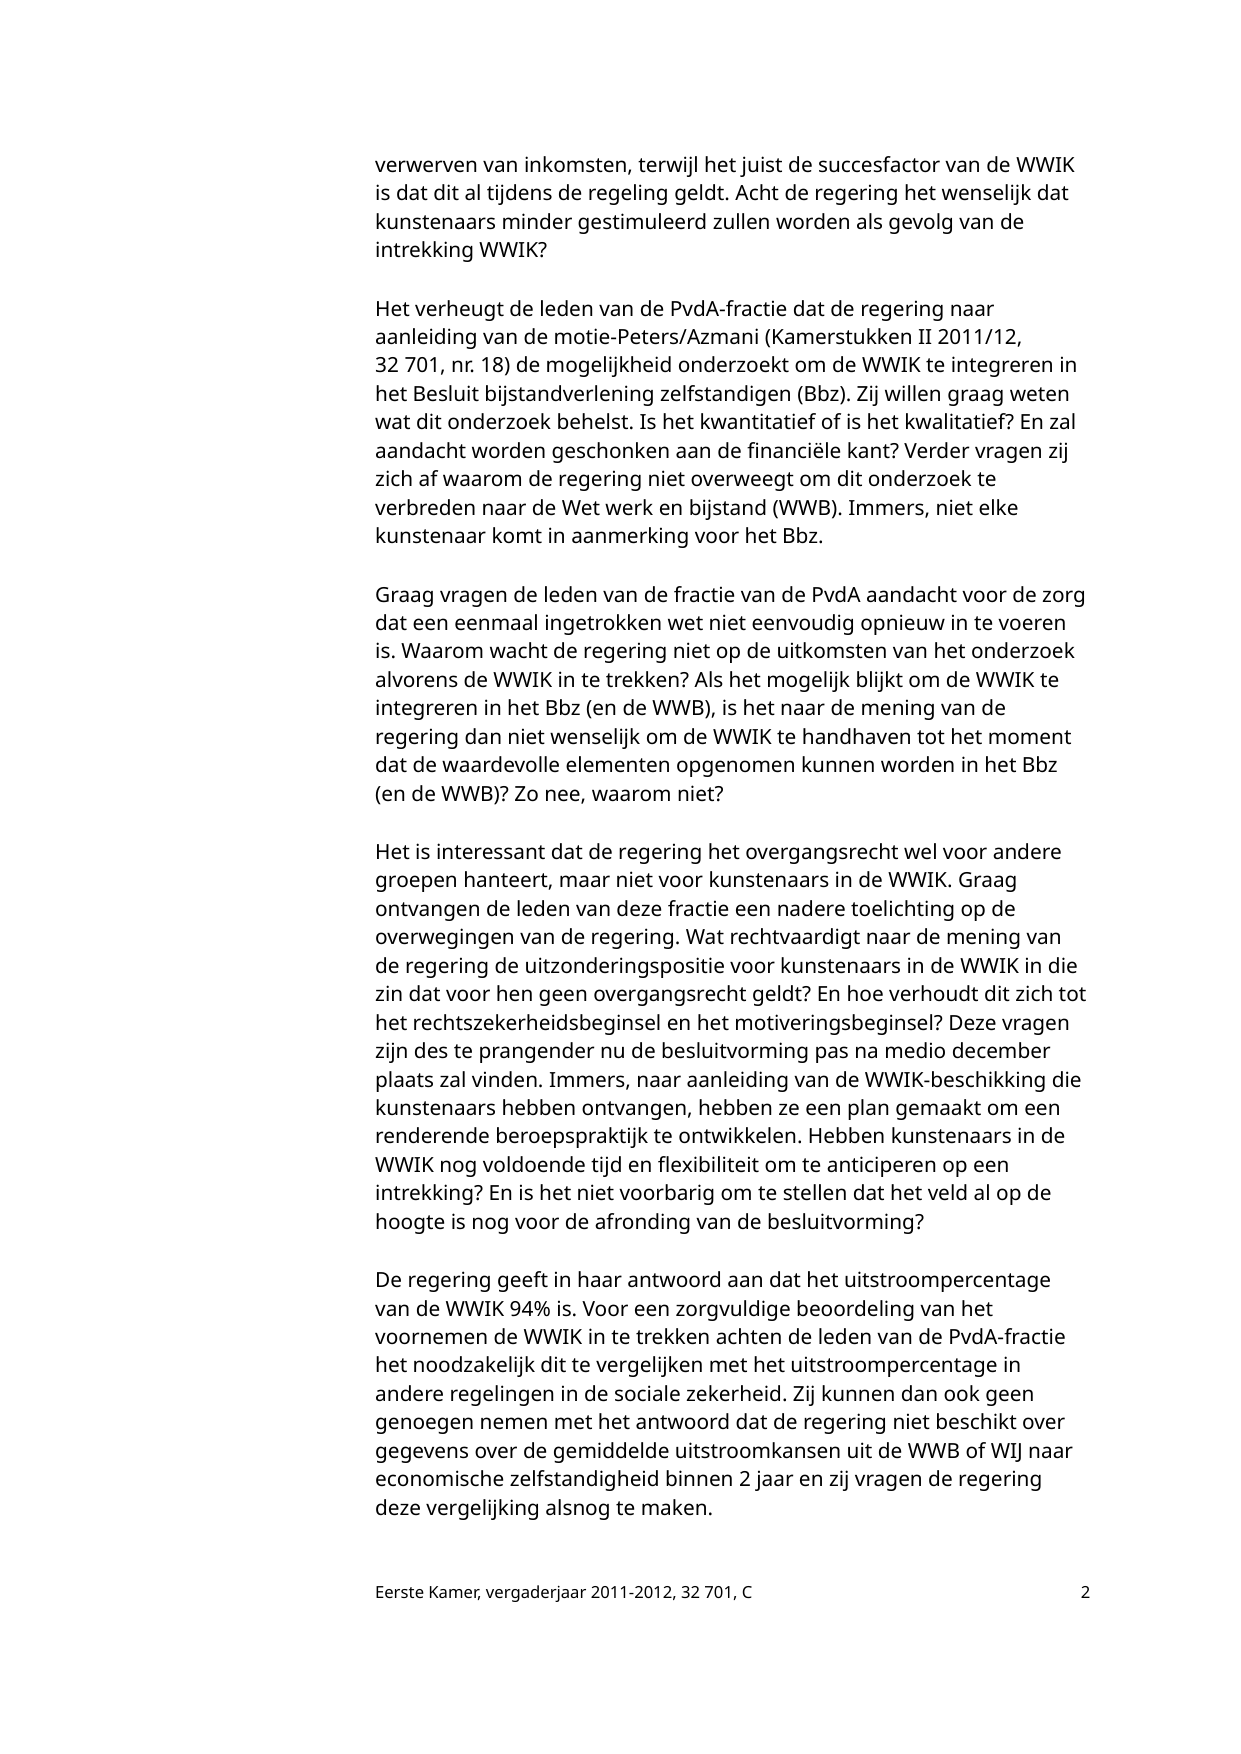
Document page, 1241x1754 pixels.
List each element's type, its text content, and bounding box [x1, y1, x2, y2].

text verwerven van inkomsten, terwijl het juist de succesfactor van de WWIK is dat dit al tijdens de regeling geldt. Acht de regering het wenselijk dat kunstenaars minder gestimuleerd zullen worden als gevolg van de intrekking WWIK? [375, 150, 1090, 264]
text Graag vragen de leden van de fractie van de PvdA aandacht voor de zorg dat een eenmaal ingetrokken wet niet eenvoudig opnieuw in te voeren is. Waarom wacht de regering niet op de uitkomsten van het onderzoek alvorens de WWIK in te trekken? Als het mogelijk blijkt om de WWIK te integreren in het Bbz (en de WWB), is het naar de mening van de regering dan niet wenselijk om de WWIK te handhaven tot het moment dat de waardevolle elementen opgenomen kunnen worden in het Bbz (en de WWB)? Zo nee, waarom niet? [375, 580, 1090, 807]
text Het is interessant dat de regering het overgangsrecht wel voor andere groepen hanteert, maar niet voor kunstenaars in de WWIK. Graag ontvangen de leden van deze fractie een nadere toelichting op de overwegingen van de regering. Wat rechtvaardigt naar de mening van de regering de uitzonderingspositie voor kunstenaars in de WWIK in die zin dat voor hen geen overgangsrecht geldt? En hoe verhoudt dit zich tot het rechtszekerheidsbeginsel en het motiveringsbeginsel? Deze vragen zijn des te prangender nu de besluitvorming pas na medio december plaats zal vinden. Immers, naar aanleiding van de WWIK-beschikking die kunstenaars hebben ontvangen, hebben ze een plan gemaakt om een renderende beroepspraktijk te ontwikkelen. Hebben kunstenaars in de WWIK nog voldoende tijd en flexibiliteit om te anticiperen op een intrekking? En is het niet voorbarig om te stellen dat het veld al op de hoogte is nog voor de afronding van de besluitvorming? [375, 837, 1090, 1235]
text Het verheugt de leden van de PvdA-fractie dat de regering naar aanleiding van de motie-Peters/Azmani (Kamerstukken II 2011/12, 32 701, nr. 18) de mogelijkheid onderzoekt om de WWIK te integreren in het Besluit bijstandverlening zelfstandigen (Bbz). Zij willen graag weten wat dit onderzoek behelst. Is het kwantitatief of is het kwalitatief? En zal aandacht worden geschonken aan de financiële kant? Verder vragen zij zich af waarom de regering niet overweegt om dit onderzoek te verbreden naar de Wet werk en bijstand (WWB). Immers, niet elke kunstenaar komt in aanmerking voor het Bbz. [375, 294, 1090, 550]
text De regering geeft in haar antwoord aan dat het uitstroompercentage van de WWIK 94% is. Voor een zorgvuldige beoordeling van het voornemen de WWIK in te trekken achten de leden van de PvdA-fractie het noodzakelijk dit te vergelijken met het uitstroompercentage in andere regelingen in de sociale zekerheid. Zij kunnen dan ook geen genoegen nemen met het antwoord dat de regering niet beschikt over gegevens over de gemiddelde uitstroomkansen uit de WWB of WIJ naar economische zelfstandigheid binnen 2 jaar en zij vragen de regering deze vergelijking alsnog te maken. [375, 1265, 1090, 1521]
